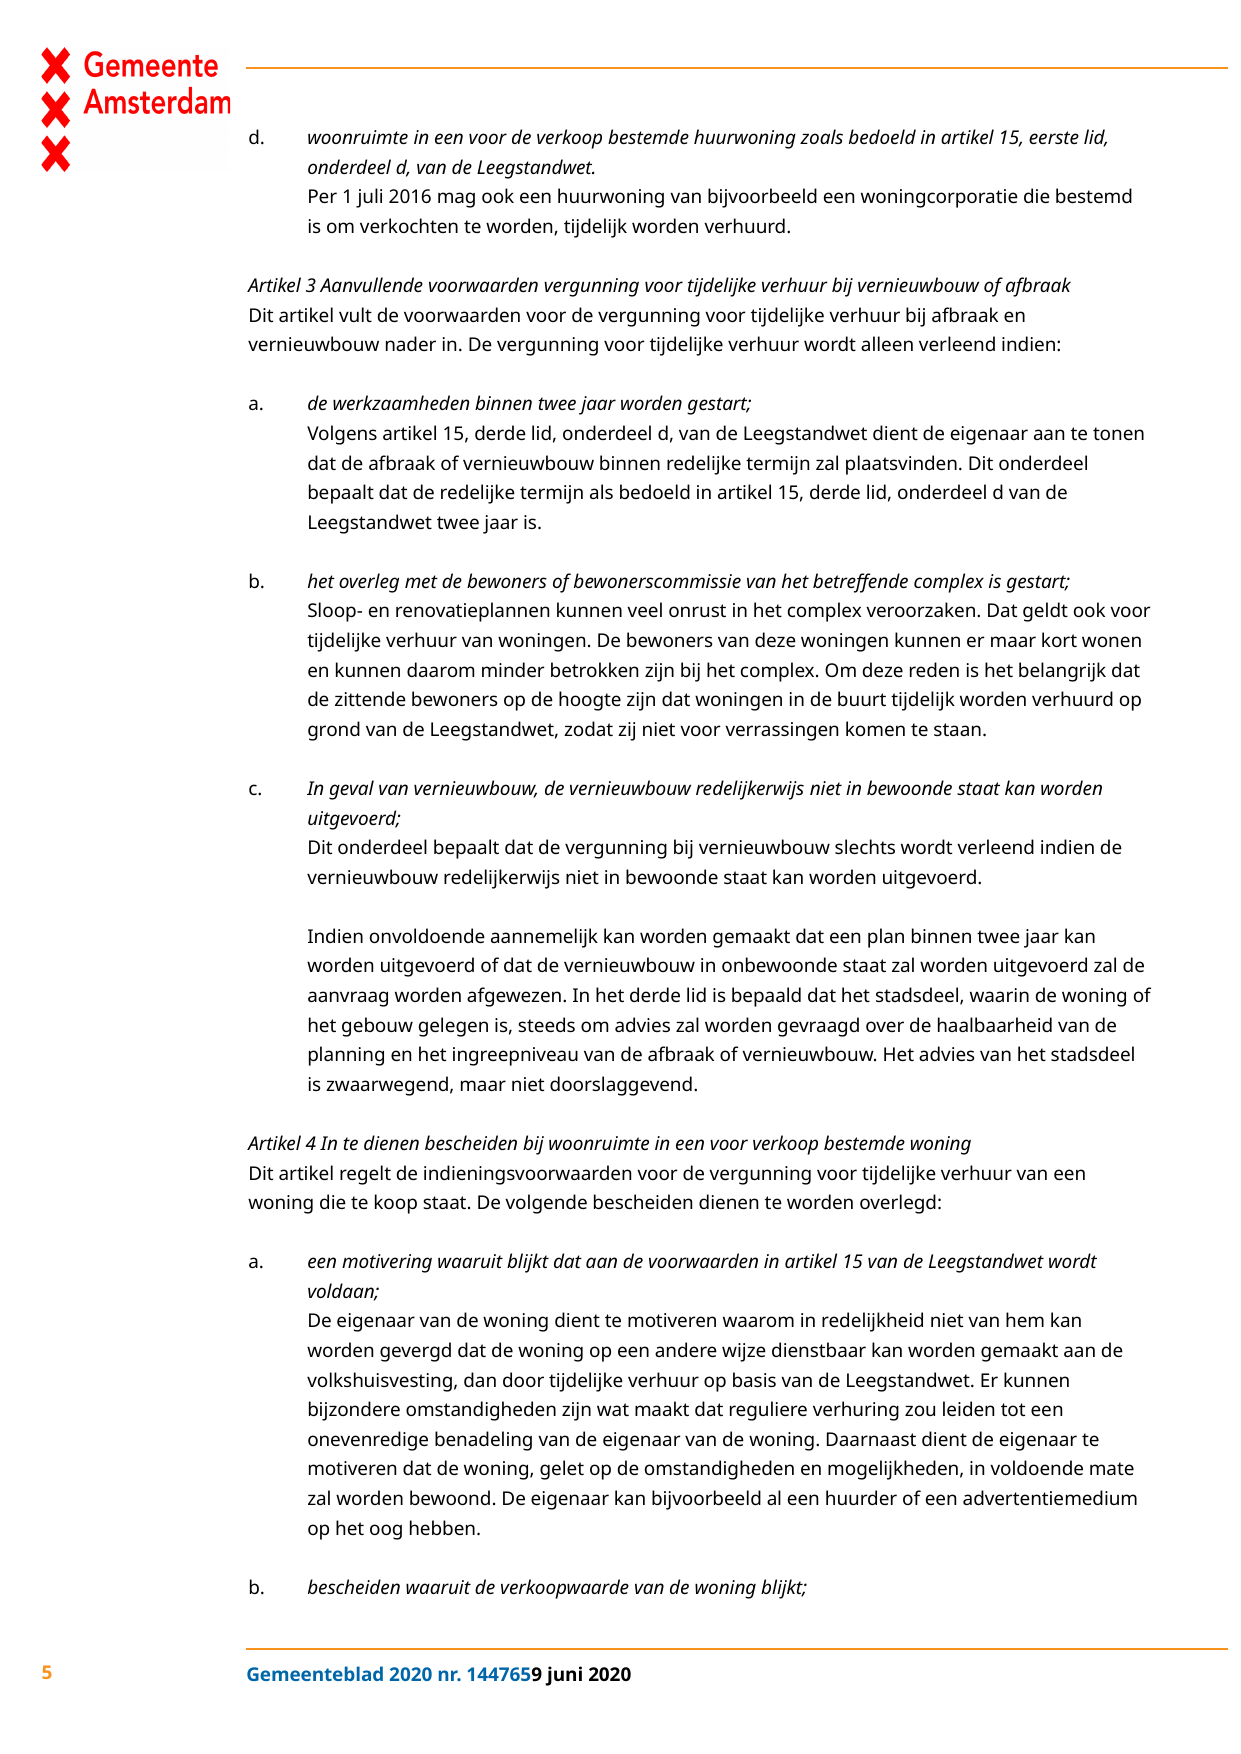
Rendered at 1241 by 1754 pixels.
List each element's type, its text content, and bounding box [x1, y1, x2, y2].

list Volgens artikel 15, derde lid, onderdeel d, van de Leegstandwet dient de eigenaar aan te tonen dat de afbraak of vernieuwbouw binnen redelijke termijn zal plaatsvinden. Dit onderdeel bepaalt dat de redelijke termijn als bedoeld in artikel 15, derde lid, onderdeel d van de Leegstandwet twee jaar is. [248, 420, 1152, 535]
list een motivering waaruit blijkt dat aan de voorwaarden in artikel 15 van de Leegstandwet wordt voldaan; [248, 1248, 1152, 1304]
text Artikel 4 In te dienen bescheiden bij woonruimte in een voor verkoop bestemde woning [248, 1130, 1152, 1156]
text Dit artikel vult de voorwaarden voor de vergunning voor tijdelijke verhuur bij afbraak en vernieuwbouw nader in. De vergunning voor tijdelijke verhuur wordt alleen verleend indien: [248, 302, 1152, 357]
list Sloop- en renovatieplannen kunnen veel onrust in het complex veroorzaken. Dat geldt ook voor tijdelijke verhuur van woningen. De bewoners van deze woningen kunnen er maar kort wonen en kunnen daarom minder betrokken zijn bij het complex. Om deze reden is het belangrijk dat de zittende bewoners op de hoogte zijn dat woningen in de buurt tijdelijk worden verhuurd op grond van de Leegstandwet, zodat zij niet voor verrassingen komen te staan. [248, 598, 1152, 742]
picture [41, 47, 231, 172]
text Dit artikel regelt de indieningsvoorwaarden voor de vergunning voor tijdelijke verhuur van een woning die te koop staat. De volgende bescheiden dienen te worden overlegd: [248, 1160, 1152, 1215]
list het overleg met de bewoners of bewonerscommissie van het betreffende complex is gestart; [248, 568, 1152, 594]
list Indien onvoldoende aannemelijk kan worden gemaakt dat een plan binnen twee jaar kan worden uitgevoerd of dat de vernieuwbouw in onbewoonde staat zal worden uitgevoerd zal de aanvraag worden afgewezen. In het derde lid is bepaald dat het stadsdeel, waarin de woning of het gebouw gelegen is, steeds om advies zal worden gevraagd over de haalbaarheid van de planning en het ingreepniveau van de afbraak of vernieuwbouw. Het advies van het stadsdeel is zwaarwegend, maar niet doorslaggevend. [248, 923, 1152, 1097]
list de werkzaamheden binnen twee jaar worden gestart; [248, 391, 1152, 416]
text Artikel 3 Aanvullende voorwaarden vergunning voor tijdelijke verhuur bij vernieuwbouw of afbraak [248, 272, 1152, 298]
list De eigenaar van de woning dient te motiveren waarom in redelijkheid niet van hem kan worden gevergd dat de woning op een andere wijze dienstbaar kan worden gemaakt aan de volkshuisvesting, dan door tijdelijke verhuur op basis van de Leegstandwet. Er kunnen bijzondere omstandigheden zijn wat maakt dat reguliere verhuring zou leiden tot een onevenredige benadeling van de eigenaar van de woning. Daarnaast dient de eigenaar te motiveren dat de woning, gelet op de omstandigheden en mogelijkheden, in voldoende mate zal worden bewoond. De eigenaar kan bijvoorbeeld al een huurder of een advertentiemedium op het oog hebben. [248, 1308, 1152, 1541]
list woonruimte in een voor de verkoop bestemde huurwoning zoals bedoeld in artikel 15, eerste lid, onderdeel d, van de Leegstandwet. [248, 124, 1152, 180]
list bescheiden waaruit de verkoopwaarde van de woning blijkt; [248, 1574, 1152, 1600]
list Dit onderdeel bepaalt dat de vergunning bij vernieuwbouw slechts wordt verleend indien de vernieuwbouw redelijkerwijs niet in bewoonde staat kan worden uitgevoerd. [248, 834, 1152, 890]
list In geval van vernieuwbouw, de vernieuwbouw redelijkerwijs niet in bewoonde staat kan worden uitgevoerd; [248, 775, 1152, 831]
list Per 1 juli 2016 mag ook een huurwoning van bijvoorbeeld een woningcorporatie die bestemd is om verkochten te worden, tijdelijk worden verhuurd. [248, 183, 1152, 239]
